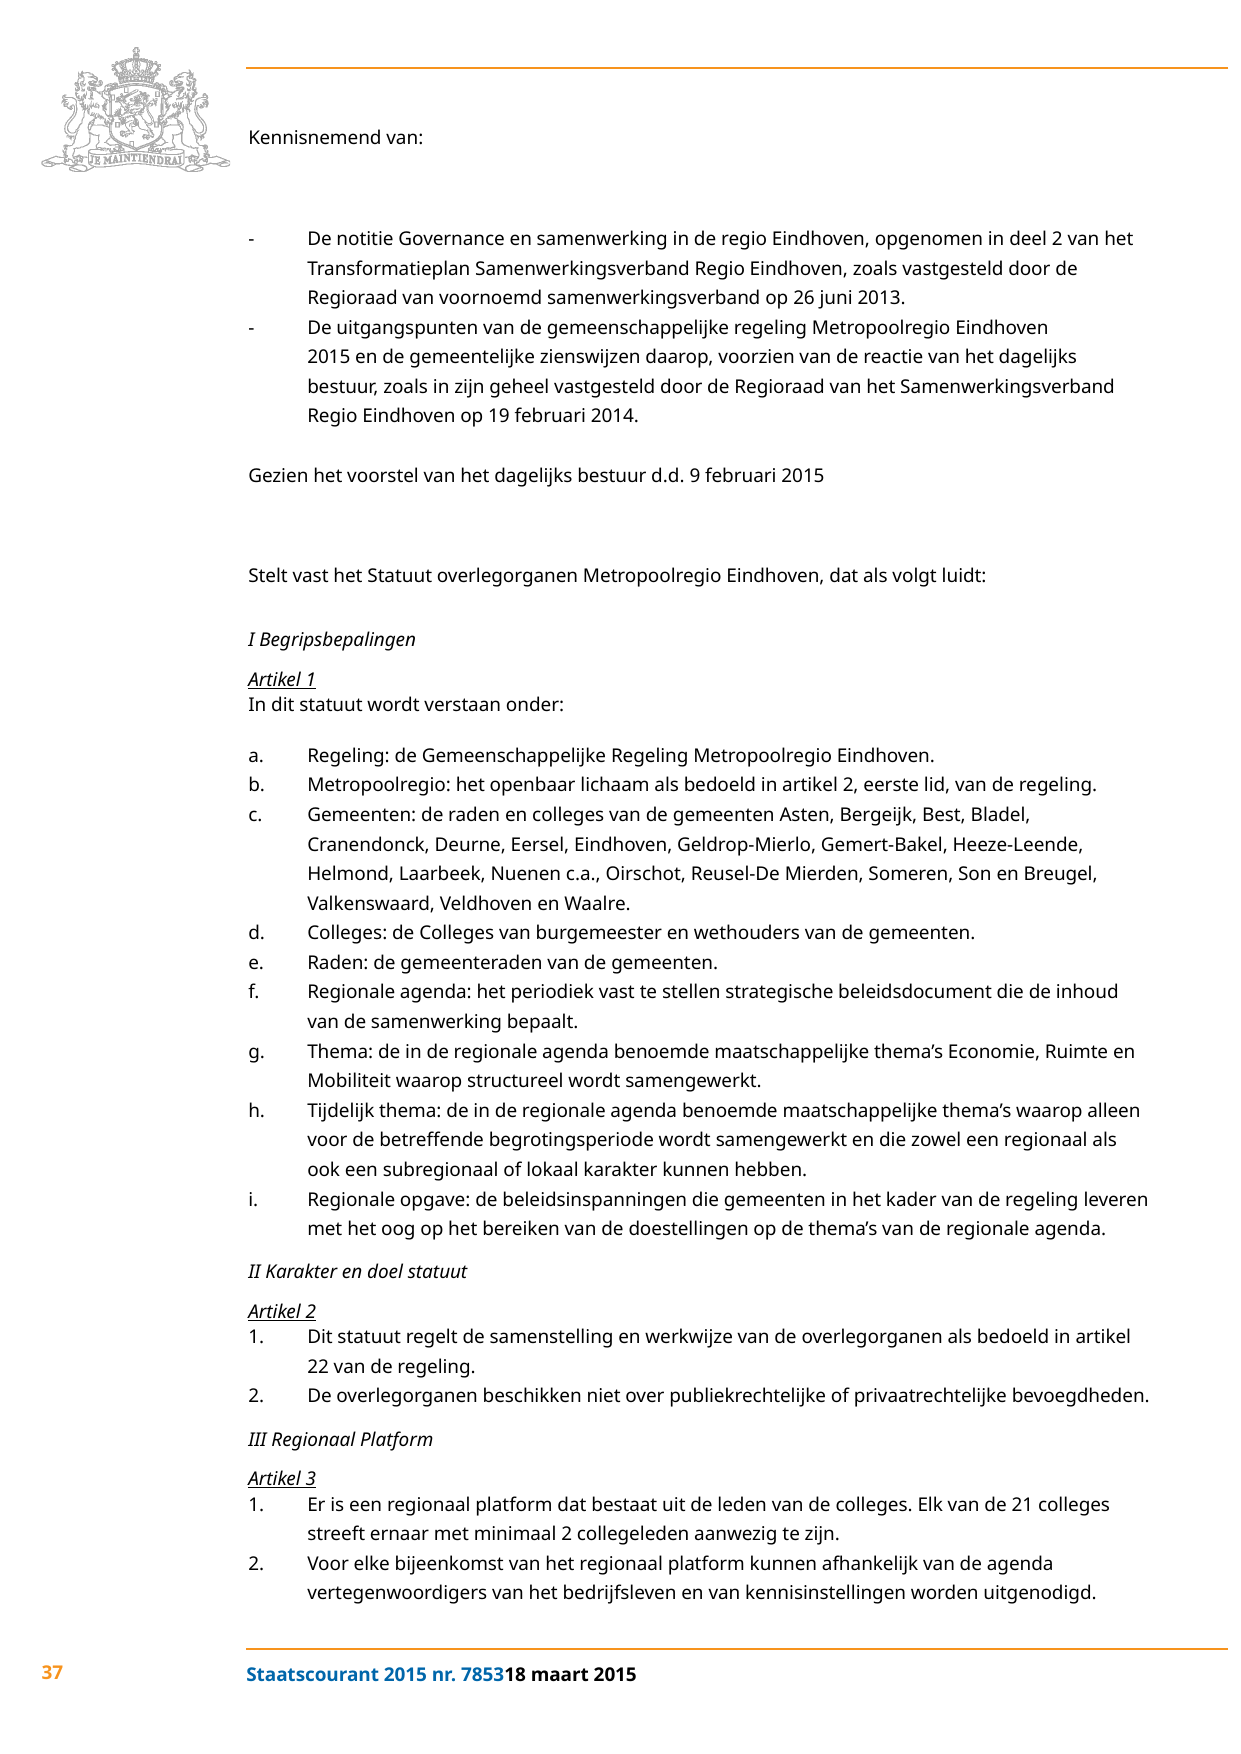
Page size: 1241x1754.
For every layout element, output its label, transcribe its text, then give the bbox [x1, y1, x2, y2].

list Er is een regionaal platform dat bestaat uit de leden van de colleges. Elk van de 21 colleges streeft ernaar met minimaal 2 collegeleden aanwezig te zijn. [248, 1491, 1152, 1546]
text I Begripsbepalingen [248, 627, 1152, 652]
list Raden: de gemeenteraden van de gemeenten. [248, 949, 1152, 975]
list Colleges: de Colleges van burgemeester en wethouders van de gemeenten. [248, 919, 1152, 945]
list De uitgangspunten van de gemeenschappelijke regeling Metropoolregio Eindhoven [248, 314, 1152, 340]
list Regeling: de Gemeenschappelijke Regeling Metropoolregio Eindhoven. [248, 742, 1152, 768]
list Metropoolregio: het openbaar lichaam als bedoeld in artikel 2, eerste lid, van de regeling. [248, 772, 1152, 797]
text II Karakter en doel statuut [248, 1258, 1152, 1284]
list Regionale opgave: de beleidsinspanningen die gemeenten in het kader van de regeling leveren met het oog op het bereiken van de doestellingen op de thema’s van de regionale agenda. [248, 1186, 1152, 1241]
text Gezien het voorstel van het dagelijks bestuur d.d. 9 februari 2015 [248, 462, 1152, 488]
text Artikel 1 [248, 666, 1152, 692]
text Kennisnemend van: [248, 124, 1152, 150]
text Artikel 2 [248, 1298, 1152, 1323]
list Gemeenten: de raden en colleges van de gemeenten Asten, Bergeijk, Best, Bladel, Cranendonck, Deurne, Eersel, Eindhoven, Geldrop-Mierlo, Gemert-Bakel, Heeze-Leende, Helmond, Laarbeek, Nuenen c.a., Oirschot, Reusel-De Mierden, Someren, Son en Breugel, Valkenswaard, Veldhoven en Waalre. [248, 801, 1152, 916]
list Thema: de in de regionale agenda benoemde maatschappelijke thema’s Economie, Ruimte en Mobiliteit waarop structureel wordt samengewerkt. [248, 1038, 1152, 1093]
text III Regionaal Platform [248, 1426, 1152, 1452]
list De notitie Governance en samenwerking in de regio Eindhoven, opgenomen in deel 2 van het Transformatieplan Samenwerkingsverband Regio Eindhoven, zoals vastgesteld door de Regioraad van voornoemd samenwerkingsverband op 26 juni 2013. [248, 225, 1152, 310]
list Dit statuut regelt de samenstelling en werkwijze van de overlegorganen als bedoeld in artikel 22 van de regeling. [248, 1323, 1152, 1379]
list Voor elke bijeenkomst van het regionaal platform kunnen afhankelijk van de agenda vertegenwoordigers van het bedrijfsleven en van kennisinstellingen worden uitgenodigd. [248, 1550, 1152, 1605]
picture [41, 47, 231, 172]
list De overlegorganen beschikken niet over publiekrechtelijke of privaatrechtelijke bevoegdheden. [248, 1383, 1152, 1408]
text Artikel 3 [248, 1465, 1152, 1491]
text In dit statuut wordt verstaan onder: [248, 692, 1152, 717]
list Regionale agenda: het periodiek vast te stellen strategische beleidsdocument die de inhoud van de samenwerking bepaalt. [248, 979, 1152, 1034]
list 2015 en de gemeentelijke zienswijzen daarop, voorzien van de reactie van het dagelijks bestuur, zoals in zijn geheel vastgesteld door de Regioraad van het Samenwerkingsverband Regio Eindhoven op 19 februari 2014. [248, 343, 1152, 428]
list Tijdelijk thema: de in de regionale agenda benoemde maatschappelijke thema’s waarop alleen voor de betreffende begrotingsperiode wordt samengewerkt en die zowel een regionaal als ook een subregionaal of lokaal karakter kunnen hebben. [248, 1097, 1152, 1182]
text Stelt vast het Statuut overlegorganen Metropoolregio Eindhoven, dat als volgt luidt: [248, 563, 1152, 588]
